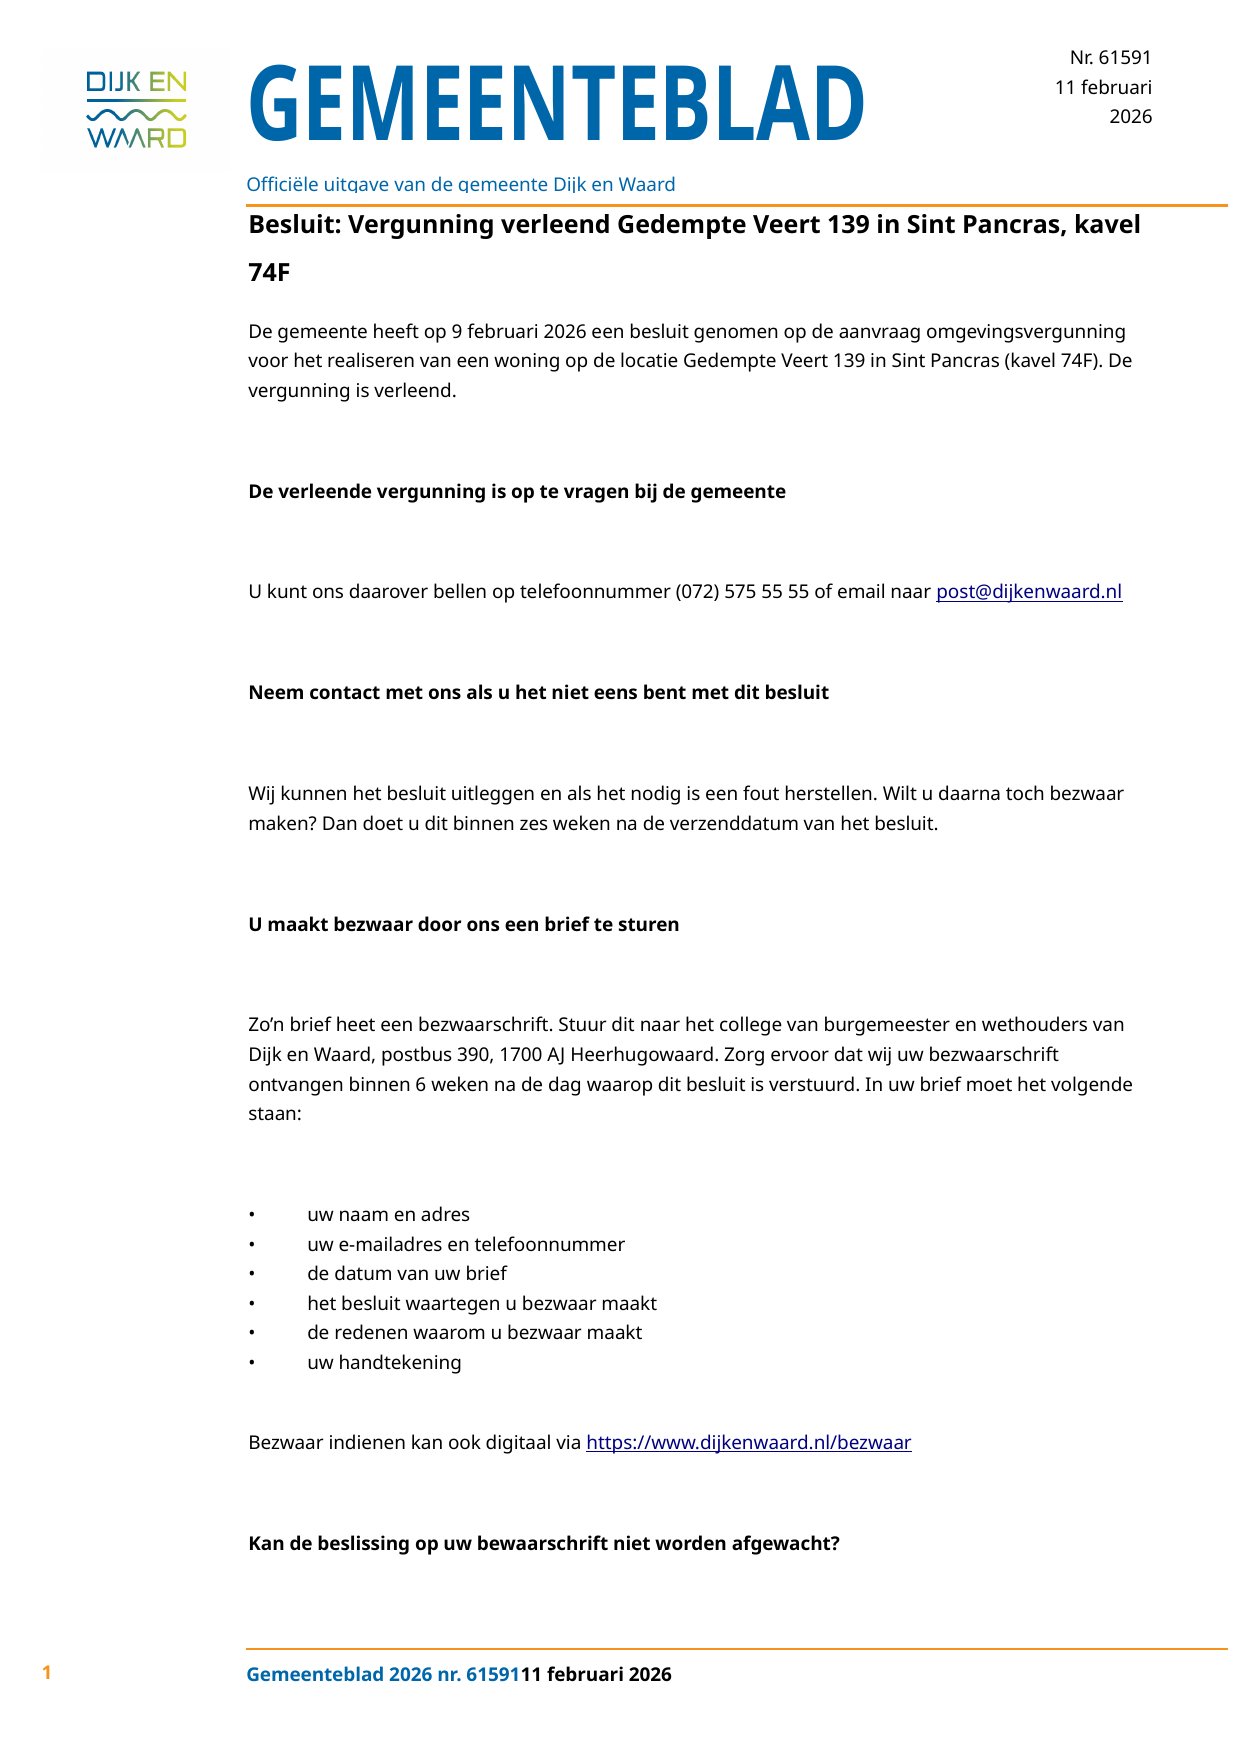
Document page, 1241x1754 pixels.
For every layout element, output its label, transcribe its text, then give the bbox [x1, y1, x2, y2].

text De gemeente heeft op 9 februari 2026 een besluit genomen op de aanvraag omgevingsvergunning voor het realiseren van een woning op de locatie Gedempte Veert 139 in Sint Pancras (kavel 74F). De vergunning is verleend. [248, 318, 1152, 403]
list het besluit waartegen u bezwaar maakt [248, 1290, 1152, 1316]
picture [41, 47, 231, 172]
list de redenen waarom u bezwaar maakt [248, 1319, 1152, 1345]
list uw handtekening [248, 1349, 1152, 1375]
list uw e-mailadres en telefoonnummer [248, 1231, 1152, 1257]
list de datum van uw brief [248, 1260, 1152, 1286]
text Bezwaar indienen kan ook digitaal via https://www.dijkenwaard.nl/bezwaar [248, 1429, 1152, 1455]
text Wij kunnen het besluit uitleggen en als het nodig is een fout herstellen. Wilt u daarna toch bezwaar maken? Dan doet u dit binnen zes weken na de verzenddatum van het besluit. [248, 780, 1152, 836]
list uw naam en adres [248, 1201, 1152, 1227]
text Besluit: Vergunning verleend Gedempte Veert 139 in Sint Pancras, kavel 74F [248, 207, 1152, 288]
text De verleende vergunning is op te vragen bij de gemeente [248, 478, 1152, 504]
text U maakt bezwaar door ons een brief te sturen [248, 911, 1152, 937]
text Kan de beslissing op uw bewaarschrift niet worden afgewacht? [248, 1530, 1152, 1556]
text Zo’n brief heet een bezwaarschrift. Stuur dit naar het college van burgemeester en wethouders van Dijk en Waard, postbus 390, 1700 AJ Heerhugowaard. Zorg ervoor dat wij uw bezwaarschrift ontvangen binnen 6 weken na de dag waarop dit besluit is verstuurd. In uw brief moet het volgende staan: [248, 1012, 1152, 1126]
text U kunt ons daarover bellen op telefoonnummer (072) 575 55 55 of email naar post@dijkenwaard.nl [248, 579, 1152, 604]
text Neem contact met ons als u het niet eens bent met dit besluit [248, 679, 1152, 705]
